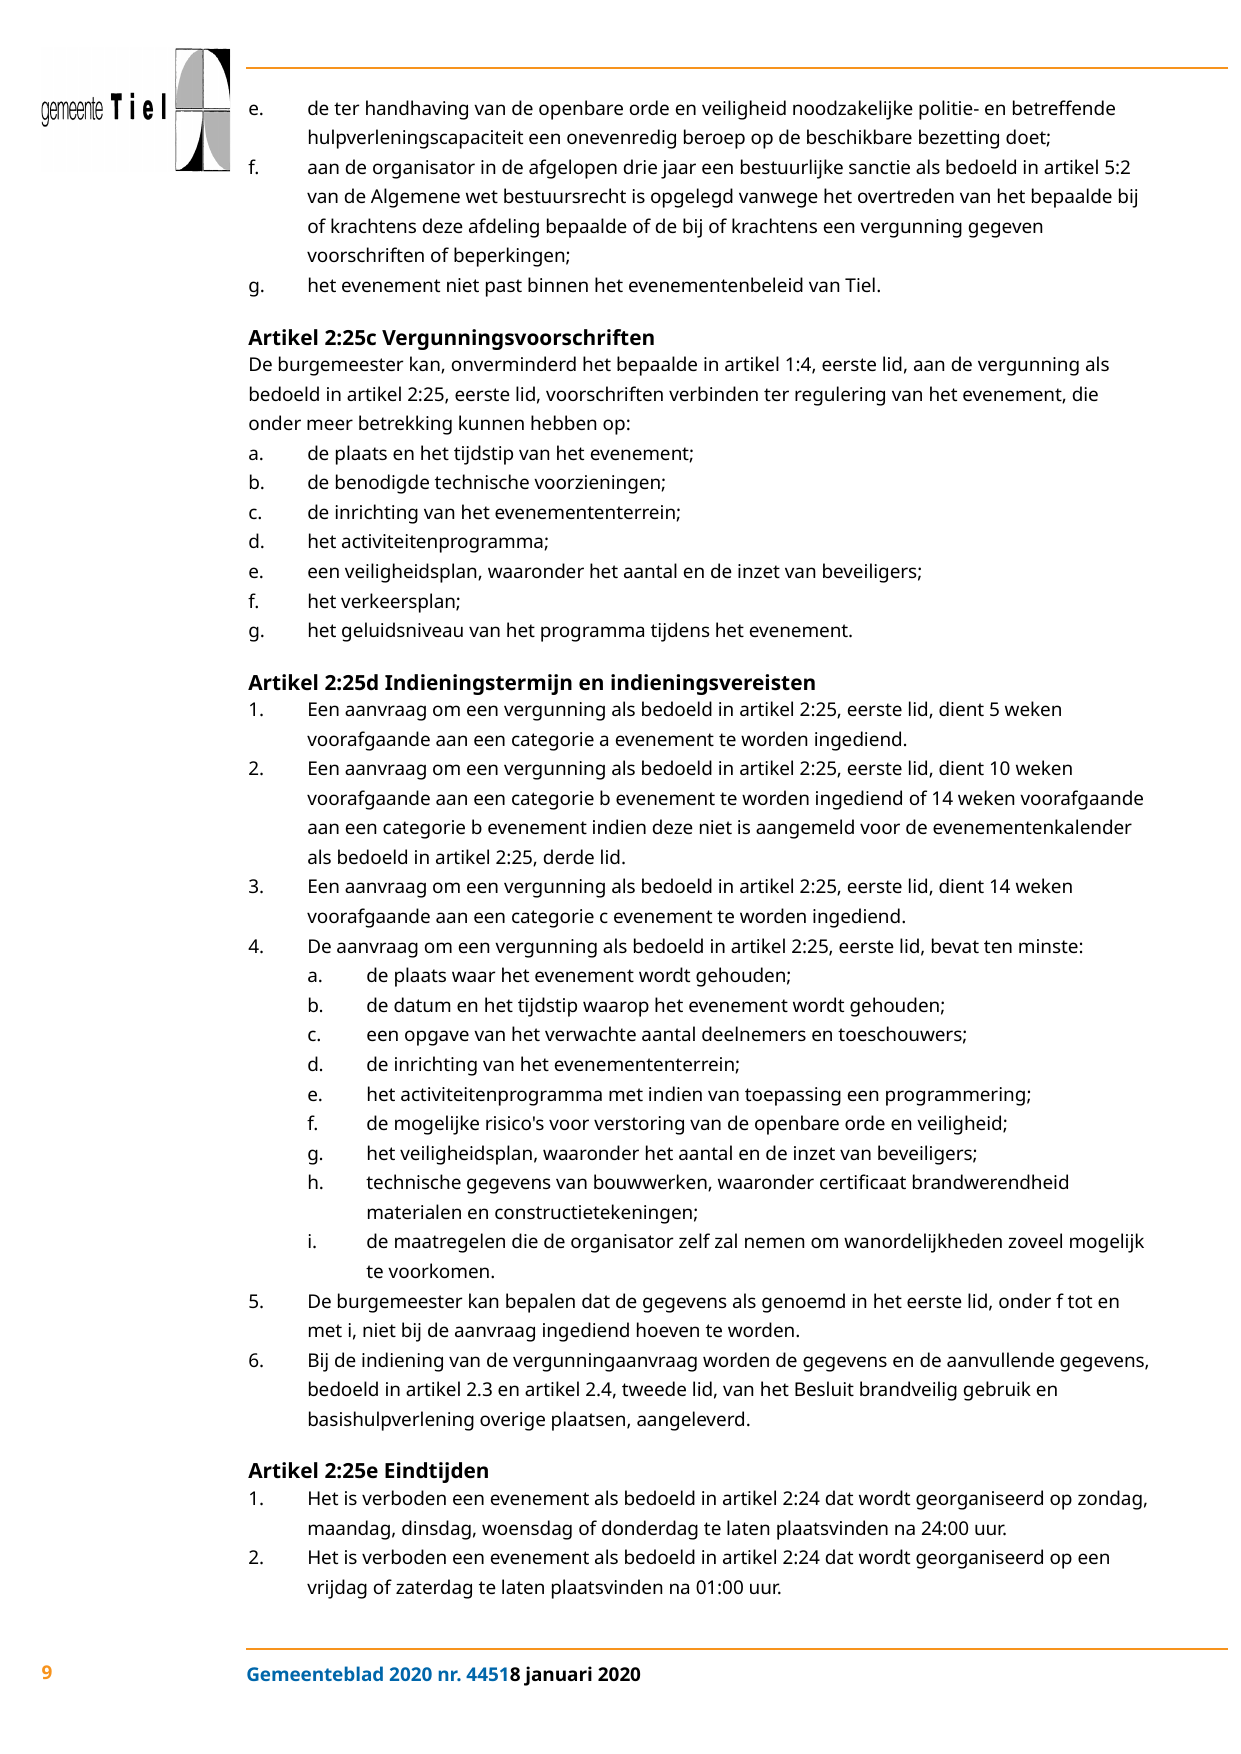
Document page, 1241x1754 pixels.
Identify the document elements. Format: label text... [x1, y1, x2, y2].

list het veiligheidsplan, waaronder het aantal en de inzet van beveiligers; [307, 1140, 1152, 1166]
text De burgemeester kan, onverminderd het bepaalde in artikel 1:4, eerste lid, aan de vergunning als bedoeld in artikel 2:25, eerste lid, voorschriften verbinden ter regulering van het evenement, die onder meer betrekking kunnen hebben op: [248, 351, 1152, 436]
list Een aanvraag om een vergunning als bedoeld in artikel 2:25, eerste lid, dient 5 weken voorafgaande aan een categorie a evenement te worden ingediend. [248, 696, 1152, 752]
list het activiteitenprogramma; [248, 529, 1152, 554]
list de datum en het tijdstip waarop het evenement wordt gehouden; [307, 992, 1152, 1018]
list Een aanvraag om een vergunning als bedoeld in artikel 2:25, eerste lid, dient 10 weken voorafgaande aan een categorie b evenement te worden ingediend of 14 weken voorafgaande aan een categorie b evenement indien deze niet is aangemeld voor de evenementenkalender als bedoeld in artikel 2:25, derde lid. [248, 755, 1152, 870]
list De burgemeester kan bepalen dat de gegevens als genoemd in het eerste lid, onder f tot en met i, niet bij de aanvraag ingediend hoeven te worden. [248, 1288, 1152, 1343]
list het evenement niet past binnen het evenementenbeleid van Tiel. [248, 272, 1152, 298]
list het verkeersplan; [248, 588, 1152, 613]
list een opgave van het verwachte aantal deelnemers en toeschouwers; [307, 1022, 1152, 1047]
picture [41, 47, 231, 172]
list Het is verboden een evenement als bedoeld in artikel 2:24 dat wordt georganiseerd op zondag, maandag, dinsdag, woensdag of donderdag te laten plaatsvinden na 24:00 uur. [248, 1485, 1152, 1540]
list de maatregelen die de organisator zelf zal nemen om wanordelijkheden zoveel mogelijk te voorkomen. [307, 1229, 1152, 1284]
list het geluidsniveau van het programma tijdens het evenement. [248, 617, 1152, 643]
list de plaats en het tijdstip van het evenement; [248, 440, 1152, 466]
list De aanvraag om een vergunning als bedoeld in artikel 2:25, eerste lid, bevat ten minste: [248, 933, 1152, 959]
list Een aanvraag om een vergunning als bedoeld in artikel 2:25, eerste lid, dient 14 weken voorafgaande aan een categorie c evenement te worden ingediend. [248, 874, 1152, 929]
list een veiligheidsplan, waaronder het aantal en de inzet van beveiligers; [248, 558, 1152, 584]
list de ter handhaving van de openbare orde en veiligheid noodzakelijke politie- en betreffende hulpverleningscapaciteit een onevenredig beroep op de beschikbare bezetting doet; [248, 95, 1152, 150]
list de inrichting van het evenemententerrein; [307, 1051, 1152, 1077]
text Artikel 2:25c Vergunningsvoorschriften [248, 323, 1152, 351]
list Bij de indiening van de vergunningaanvraag worden de gegevens en de aanvullende gegevens, bedoeld in artikel 2.3 en artikel 2.4, tweede lid, van het Besluit brandveilig gebruik en basishulpverlening overige plaatsen, aangeleverd. [248, 1347, 1152, 1432]
list Het is verboden een evenement als bedoeld in artikel 2:24 dat wordt georganiseerd op een vrijdag of zaterdag te laten plaatsvinden na 01:00 uur. [248, 1544, 1152, 1599]
list het activiteitenprogramma met indien van toepassing een programmering; [307, 1081, 1152, 1107]
list de inrichting van het evenemententerrein; [248, 499, 1152, 525]
list de mogelijke risico's voor verstoring van de openbare orde en veiligheid; [307, 1110, 1152, 1136]
list de plaats waar het evenement wordt gehouden; [307, 962, 1152, 988]
list technische gegevens van bouwwerken, waaronder certificaat brandwerendheid materialen en constructietekeningen; [307, 1169, 1152, 1225]
text Artikel 2:25e Eindtijden [248, 1457, 1152, 1485]
list de benodigde technische voorzieningen; [248, 469, 1152, 495]
text Artikel 2:25d Indieningstermijn en indieningsvereisten [248, 668, 1152, 696]
list aan de organisator in de afgelopen drie jaar een bestuurlijke sanctie als bedoeld in artikel 5:2 van de Algemene wet bestuursrecht is opgelegd vanwege het overtreden van het bepaalde bij of krachtens deze afdeling bepaalde of de bij of krachtens een vergunning gegeven voorschriften of beperkingen; [248, 154, 1152, 268]
